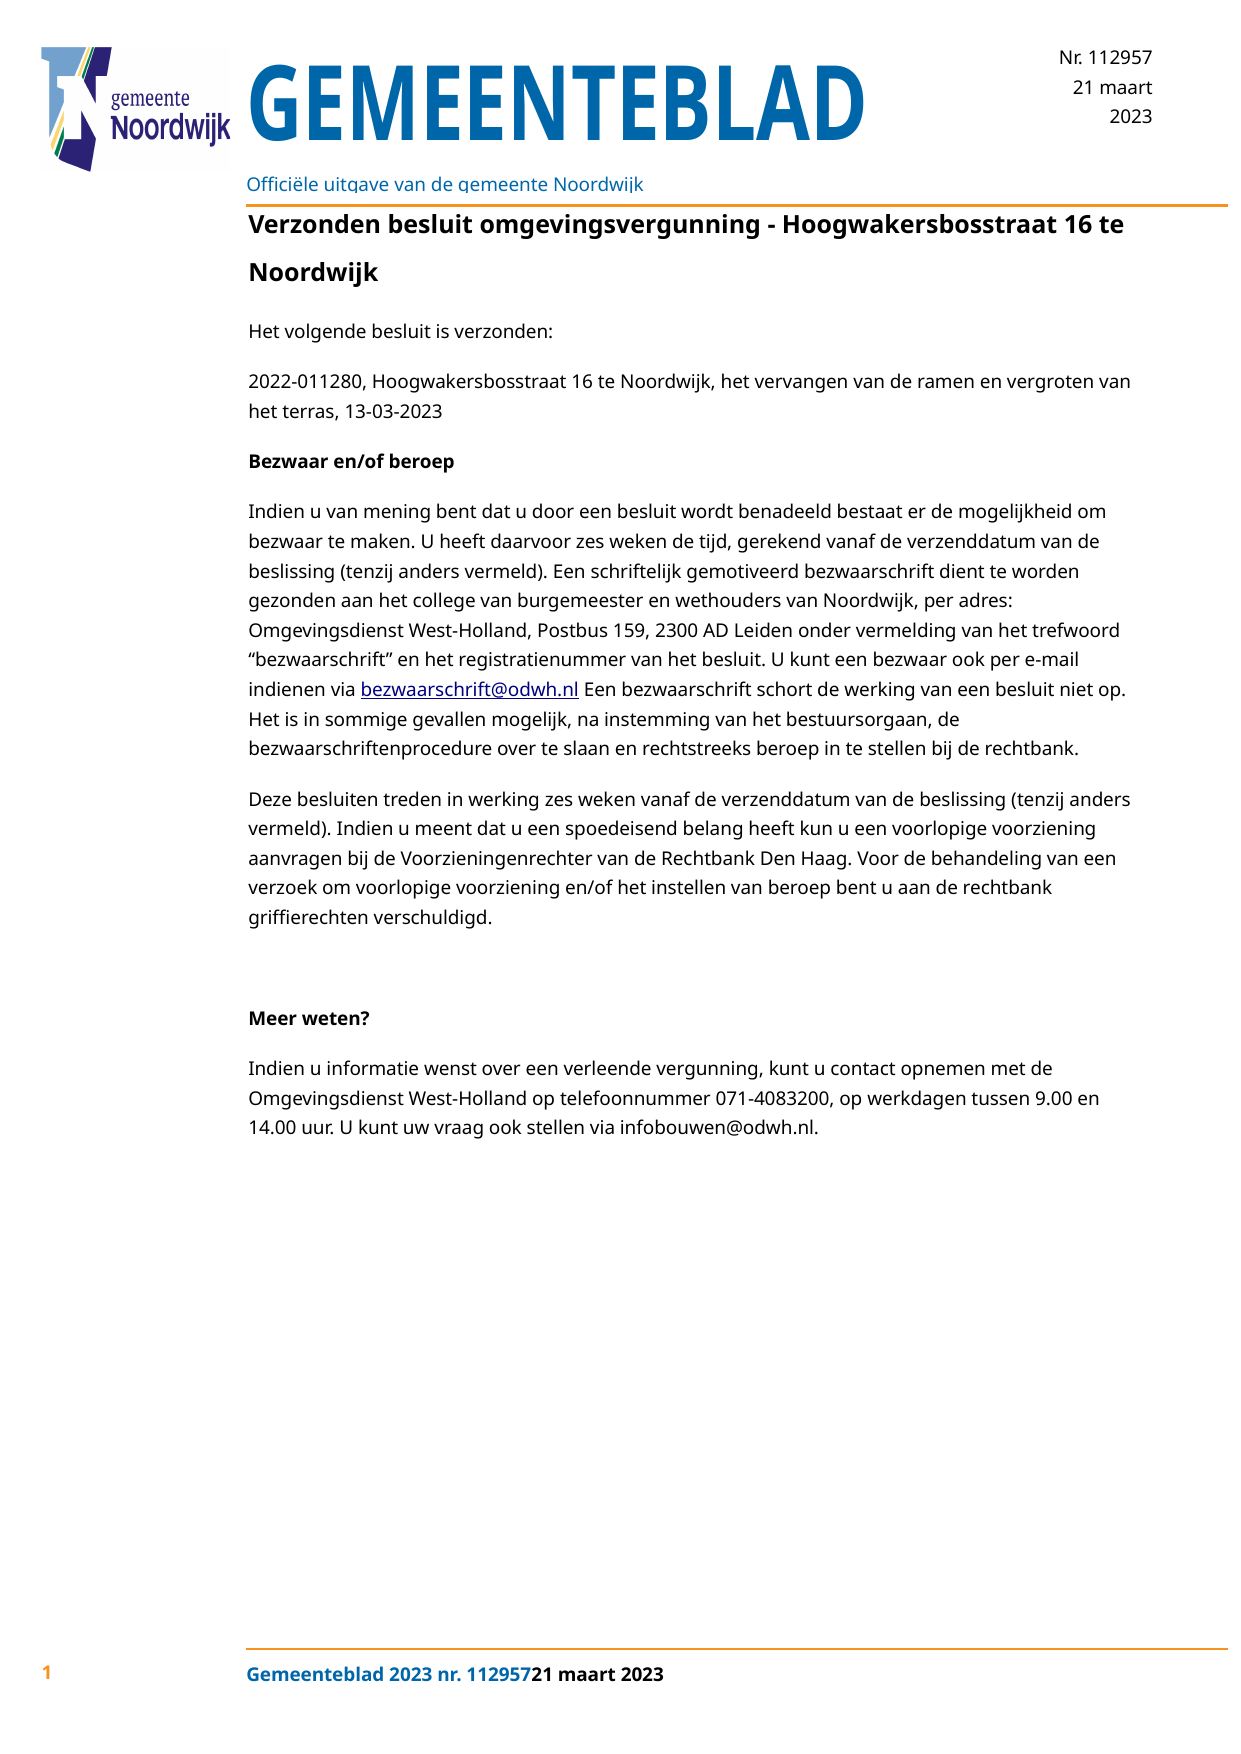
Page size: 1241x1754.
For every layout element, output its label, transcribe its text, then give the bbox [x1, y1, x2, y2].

text 2022-011280, Hoogwakersbosstraat 16 te Noordwijk, het vervangen van de ramen en vergroten van het terras, 13-03-2023 [248, 368, 1152, 424]
text Bezwaar en/of beroep [248, 448, 1152, 474]
text Meer weten? [248, 1005, 1152, 1031]
text Het volgende besluit is verzonden: [248, 318, 1152, 344]
text Indien u informatie wenst over een verleende vergunning, kunt u contact opnemen met de Omgevingsdienst West-Holland op telefoonnummer 071-4083200, op werkdagen tussen 9.00 en 14.00 uur. U kunt uw vraag ook stellen via infobouwen@odwh.nl. [248, 1055, 1152, 1140]
text Deze besluiten treden in werking zes weken vanaf de verzenddatum van de beslissing (tenzij anders vermeld). Indien u meent dat u een spoedeisend belang heeft kun u een voorlopige voorziening aanvragen bij de Voorzieningenrechter van de Rechtbank Den Haag. Voor de behandeling van een verzoek om voorlopige voorziening en/of het instellen van beroep bent u aan de rechtbank griffierechten verschuldigd. [248, 786, 1152, 930]
text Verzonden besluit omgevingsvergunning - Hoogwakersbosstraat 16 te Noordwijk [248, 207, 1152, 288]
picture [41, 47, 231, 172]
text Indien u van mening bent dat u door een besluit wordt benadeeld bestaat er de mogelijkheid om bezwaar te maken. U heeft daarvoor zes weken de tijd, gerekend vanaf de verzenddatum van de beslissing (tenzij anders vermeld). Een schriftelijk gemotiveerd bezwaarschrift dient te worden gezonden aan het college van burgemeester en wethouders van Noordwijk, per adres: Omgevingsdienst West-Holland, Postbus 159, 2300 AD Leiden onder vermelding van het trefwoord “bezwaarschrift” en het registratienummer van het besluit. U kunt een bezwaar ook per e-mail indienen via bezwaarschrift@odwh.nl Een bezwaarschrift schort de werking van een besluit niet op. Het is in sommige gevallen mogelijk, na instemming van het bestuursorgaan, de bezwaarschriftenprocedure over te slaan en rechtstreeks beroep in te stellen bij de rechtbank. [248, 499, 1152, 761]
